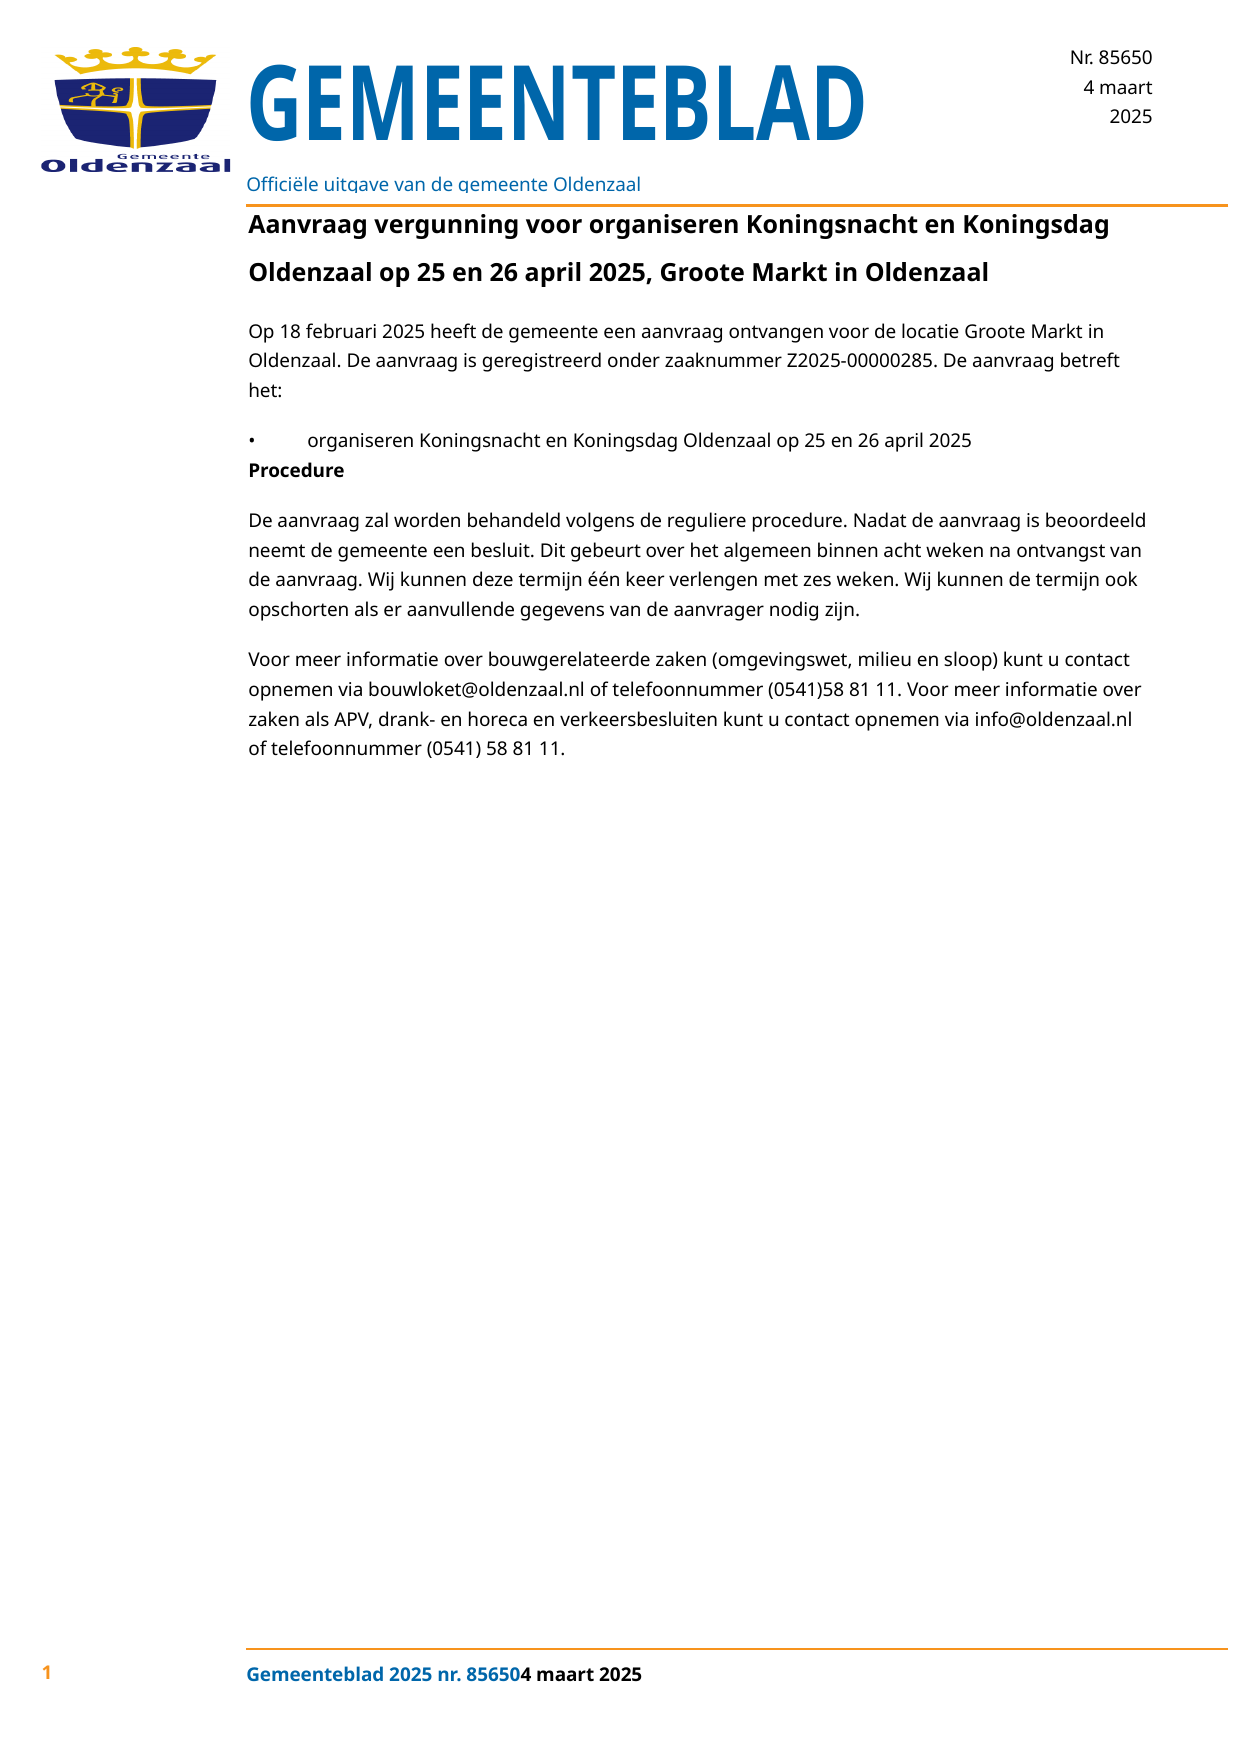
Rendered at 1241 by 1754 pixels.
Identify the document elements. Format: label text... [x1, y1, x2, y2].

text Op 18 februari 2025 heeft de gemeente een aanvraag ontvangen voor de locatie Groote Markt in Oldenzaal. De aanvraag is geregistreerd onder zaaknummer Z2025-00000285. De aanvraag betreft het: [248, 318, 1152, 403]
picture [41, 47, 231, 172]
text Aanvraag vergunning voor organiseren Koningsnacht en Koningsdag Oldenzaal op 25 en 26 april 2025, Groote Markt in Oldenzaal [248, 207, 1152, 288]
text De aanvraag zal worden behandeld volgens de reguliere procedure. Nadat de aanvraag is beoordeeld neemt de gemeente een besluit. Dit gebeurt over het algemeen binnen acht weken na ontvangst van de aanvraag. Wij kunnen deze termijn één keer verlengen met zes weken. Wij kunnen de termijn ook opschorten als er aanvullende gegevens van de aanvrager nodig zijn. [248, 507, 1152, 622]
text Voor meer informatie over bouwgerelateerde zaken (omgevingswet, milieu en sloop) kunt u contact opnemen via bouwloket@oldenzaal.nl of telefoonnummer (0541)58 81 11. Voor meer informatie over zaken als APV, drank- en horeca en verkeersbesluiten kunt u contact opnemen via info@oldenzaal.nl of telefoonnummer (0541) 58 81 11. [248, 647, 1152, 761]
list organiseren Koningsnacht en Koningsdag Oldenzaal op 25 en 26 april 2025 [248, 427, 1152, 453]
text Procedure [248, 457, 1152, 483]
